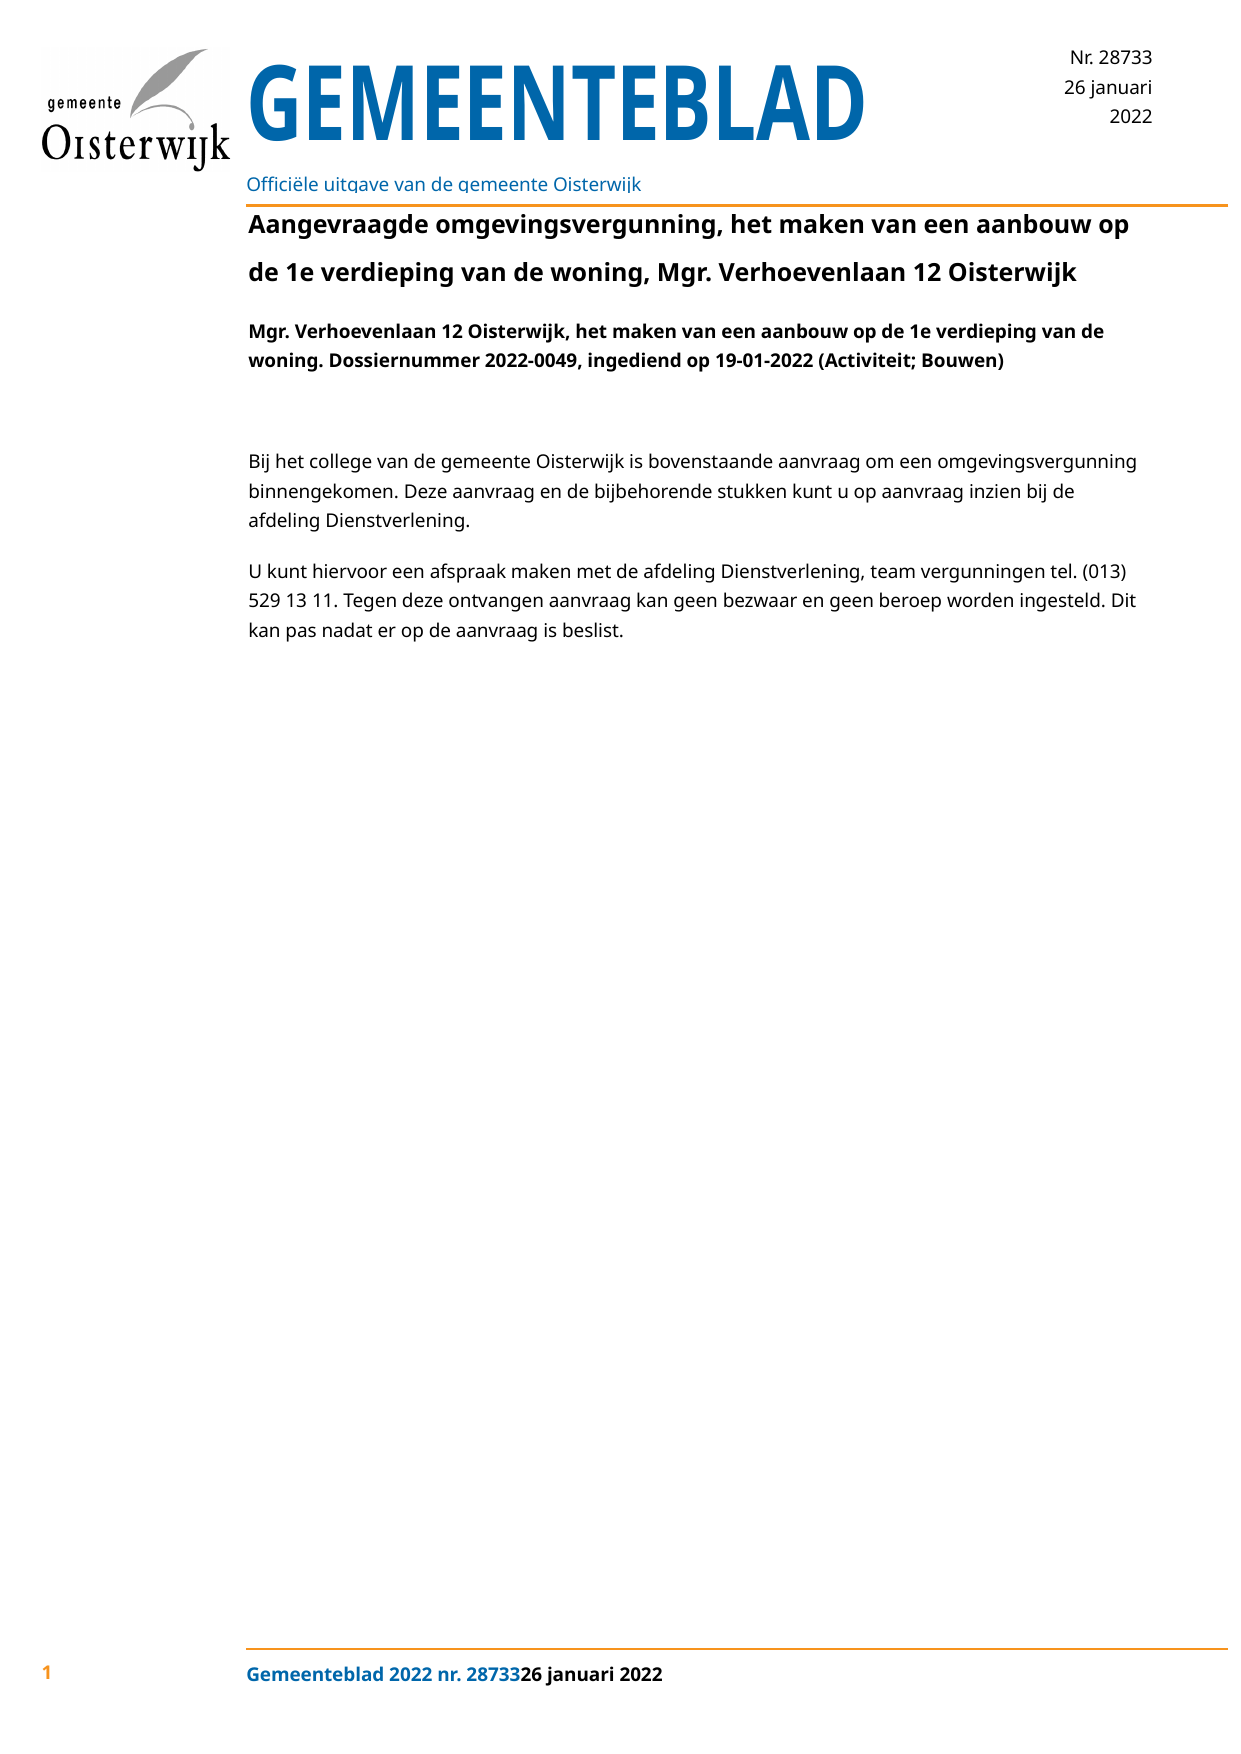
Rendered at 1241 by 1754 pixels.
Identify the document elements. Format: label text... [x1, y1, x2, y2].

picture [41, 47, 231, 172]
text Aangevraagde omgevingsvergunning, het maken van een aanbouw op de 1e verdieping van de woning, Mgr. Verhoevenlaan 12 Oisterwijk [248, 207, 1152, 288]
text Bij het college van de gemeente Oisterwijk is bovenstaande aanvraag om een omgevingsvergunning binnengekomen. Deze aanvraag en de bijbehorende stukken kunt u op aanvraag inzien bij de afdeling Dienstverlening. [248, 448, 1152, 533]
text U kunt hiervoor een afspraak maken met de afdeling Dienstverlening, team vergunningen tel. (013) 529 13 11. Tegen deze ontvangen aanvraag kan geen bezwaar en geen beroep worden ingesteld. Dit kan pas nadat er op de aanvraag is beslist. [248, 558, 1152, 643]
text Mgr. Verhoevenlaan 12 Oisterwijk, het maken van een aanbouw op de 1e verdieping van de woning. Dossiernummer 2022-0049, ingediend op 19-01-2022 (Activiteit; Bouwen) [248, 318, 1152, 373]
